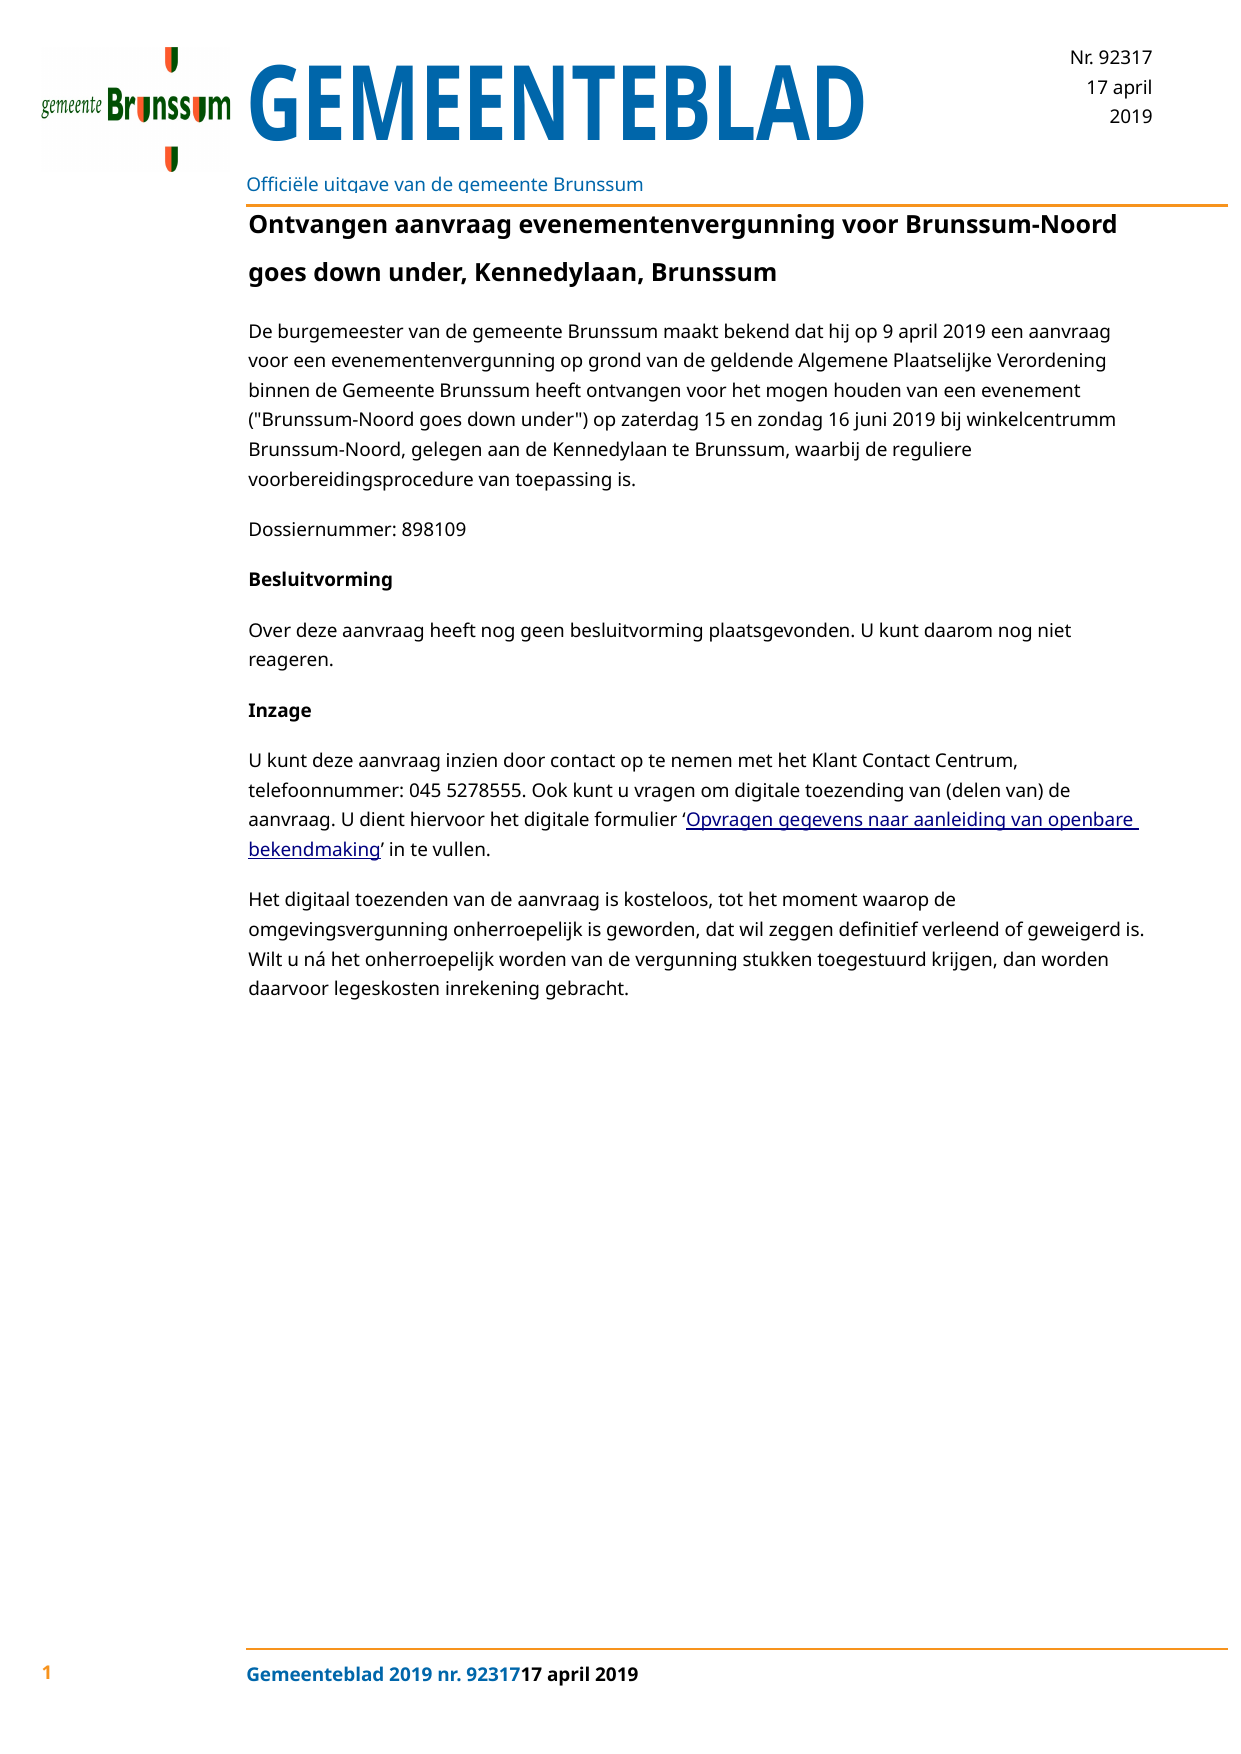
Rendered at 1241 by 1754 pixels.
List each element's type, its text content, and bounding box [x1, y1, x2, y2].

text Inzage [248, 697, 1152, 723]
text De burgemeester van de gemeente Brunssum maakt bekend dat hij op 9 april 2019 een aanvraag voor een evenementenvergunning op grond van de geldende Algemene Plaatselijke Verordening binnen de Gemeente Brunssum heeft ontvangen voor het mogen houden van een evenement ("Brunssum-Noord goes down under") op zaterdag 15 en zondag 16 juni 2019 bij winkelcentrumm Brunssum-Noord, gelegen aan de Kennedylaan te Brunssum, waarbij de reguliere voorbereidingsprocedure van toepassing is. [248, 318, 1152, 492]
text Ontvangen aanvraag evenementenvergunning voor Brunssum-Noord goes down under, Kennedylaan, Brunssum [248, 207, 1152, 288]
text Over deze aanvraag heeft nog geen besluitvorming plaatsgevonden. U kunt daarom nog niet reageren. [248, 617, 1152, 672]
text Besluitvorming [248, 567, 1152, 592]
picture [41, 47, 231, 172]
text Dossiernummer: 898109 [248, 516, 1152, 542]
text Het digitaal toezenden van de aanvraag is kosteloos, tot het moment waarop de omgevingsvergunning onherroepelijk is geworden, dat wil zeggen definitief verleend of geweigerd is. Wilt u ná het onherroepelijk worden van de vergunning stukken toegestuurd krijgen, dan worden daarvoor legeskosten inrekening gebracht. [248, 887, 1152, 1001]
text U kunt deze aanvraag inzien door contact op te nemen met het Klant Contact Centrum, telefoonnummer: 045 5278555. Ook kunt u vragen om digitale toezending van (delen van) de aanvraag. U dient hiervoor het digitale formulier ‘Opvragen gegevens naar aanleiding van openbare bekendmaking’ in te vullen. [248, 747, 1152, 862]
